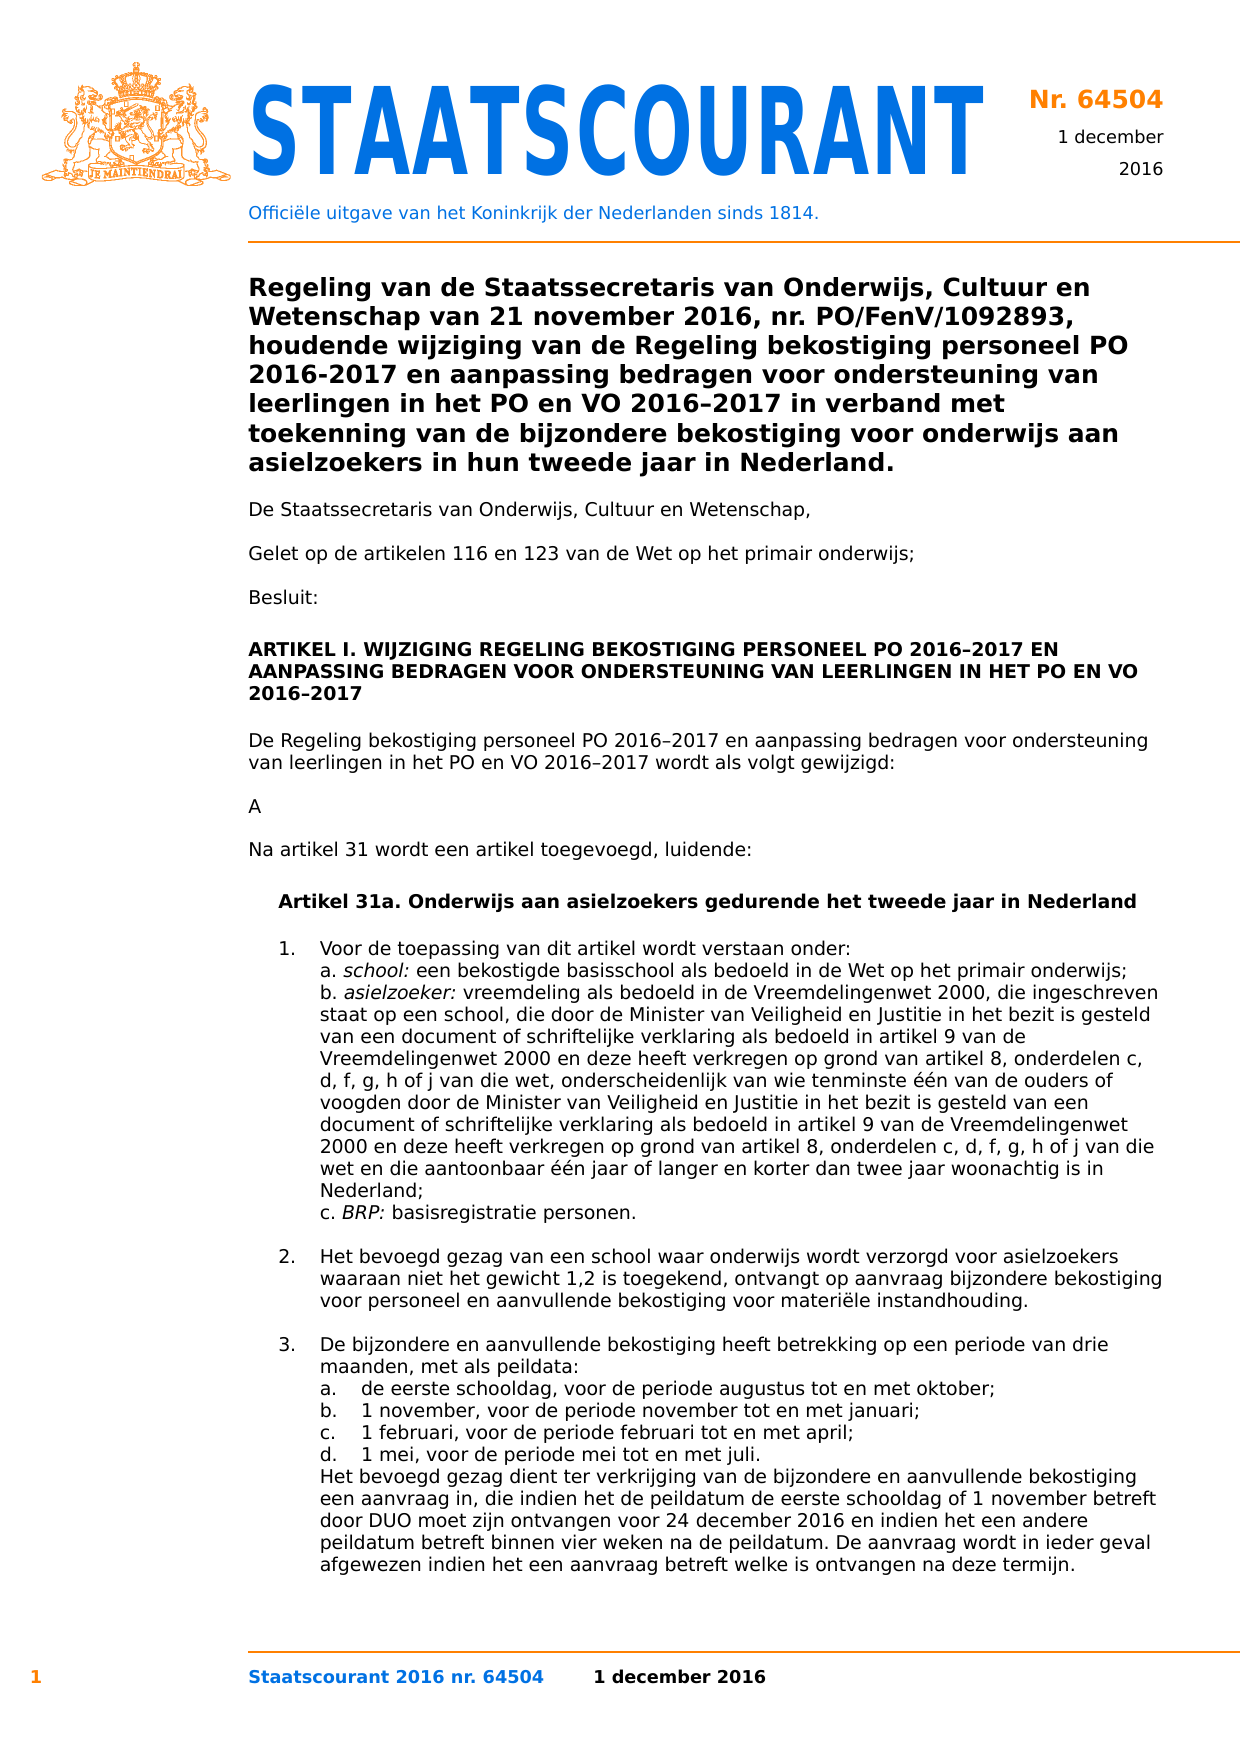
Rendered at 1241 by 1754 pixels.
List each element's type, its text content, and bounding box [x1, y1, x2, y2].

text 2. Het bevoegd gezag van een school waar onderwijs wordt verzorgd voor asielzoekers waaraan niet het gewicht 1,2 is toegekend, ontvangt op aanvraag bijzondere bekostiging voor personeel en aanvullende bekostiging voor materiële instandhouding. [278, 1246, 1163, 1312]
text Gelet op de artikelen 116 en 123 van de Wet op het primair onderwijs; [248, 543, 1163, 565]
table_header STAATSCOURANT [248, 62, 998, 203]
text c. 1 februari, voor de periode februari tot en met april; [319, 1422, 1163, 1444]
subtitle Regeling van de Staatssecretaris van Onderwijs, Cultuur en Wetenschap van 21 november 2016, nr. PO/FenV/1092893, houdende wijziging van de Regeling bekostiging personeel PO 2016-2017 en aanpassing bedragen voor ondersteuning van leerlingen in het PO en VO 2016–2017 in verband met toekenning van de bijzondere bekostiging voor onderwijs aan asielzoekers in hun tweede jaar in Nederland. [248, 273, 1163, 477]
table_header [25, 62, 248, 241]
subtitle Artikel 31a. Onderwijs aan asielzoekers gedurende het tweede jaar in Nederland [278, 891, 1163, 913]
text Na artikel 31 wordt een artikel toegevoegd, luidende: [248, 839, 1163, 861]
text Besluit: [248, 587, 1163, 609]
text A [248, 796, 1163, 817]
table_cell 1 december [998, 121, 1240, 153]
picture [41, 62, 231, 186]
text a. de eerste schooldag, voor de periode augustus tot en met oktober; [319, 1378, 1163, 1400]
text De Regeling bekostiging personeel PO 2016–2017 en aanpassing bedragen voor ondersteuning van leerlingen in het PO en VO 2016–2017 wordt als volgt gewijzigd: [248, 730, 1163, 774]
table_header Nr. 64504 [998, 62, 1240, 121]
table_cell Officiële uitgave van het Koninkrijk der Nederlanden sinds 1814. [248, 203, 1240, 241]
text De Staatssecretaris van Onderwijs, Cultuur en Wetenschap, [248, 499, 1163, 521]
text b. asielzoeker: vreemdeling als bedoeld in de Vreemdelingenwet 2000, die ingeschreven staat op een school, die door de Minister van Veiligheid en Justitie in het bezit is gesteld van een document of schriftelijke verklaring als bedoeld in artikel 9 van de Vreemdelingenwet 2000 en deze heeft verkregen op grond van artikel 8, onderdelen c, d, f, g, h of j van die wet, onderscheidenlijk van wie tenminste één van de ouders of voogden door de Minister van Veiligheid en Justitie in het bezit is gesteld van een document of schriftelijke verklaring als bedoeld in artikel 9 van de Vreemdelingenwet 2000 en deze heeft verkregen op grond van artikel 8, onderdelen c, d, f, g, h of j van die wet en die aantoonbaar één jaar of langer en korter dan twee jaar woonachtig is in Nederland; [319, 982, 1163, 1202]
text Het bevoegd gezag dient ter verkrijging van de bijzondere en aanvullende bekostiging een aanvraag in, die indien het de peildatum de eerste schooldag of 1 november betreft door DUO moet zijn ontvangen voor 24 december 2016 en indien het een andere peildatum betreft binnen vier weken na de peildatum. De aanvraag wordt in ieder geval afgewezen indien het een aanvraag betreft welke is ontvangen na deze termijn. [319, 1466, 1163, 1576]
text c. BRP: basisregistratie personen. [319, 1202, 1163, 1224]
text 3. De bijzondere en aanvullende bekostiging heeft betrekking op een periode van drie maanden, met als peildata: [278, 1334, 1163, 1378]
subtitle ARTIKEL I. WIJZIGING REGELING BEKOSTIGING PERSONEEL PO 2016–2017 EN AANPASSING BEDRAGEN VOOR ONDERSTEUNING VAN LEERLINGEN IN HET PO EN VO 2016–2017 [248, 639, 1163, 705]
text 1. Voor de toepassing van dit artikel wordt verstaan onder: [278, 938, 1163, 960]
text a. school: een bekostigde basisschool als bedoeld in de Wet op het primair onderwijs; [319, 960, 1163, 982]
text b. 1 november, voor de periode november tot en met januari; [319, 1400, 1163, 1422]
text d. 1 mei, voor de periode mei tot en met juli. [319, 1444, 1163, 1466]
table_cell 2016 [998, 153, 1240, 203]
